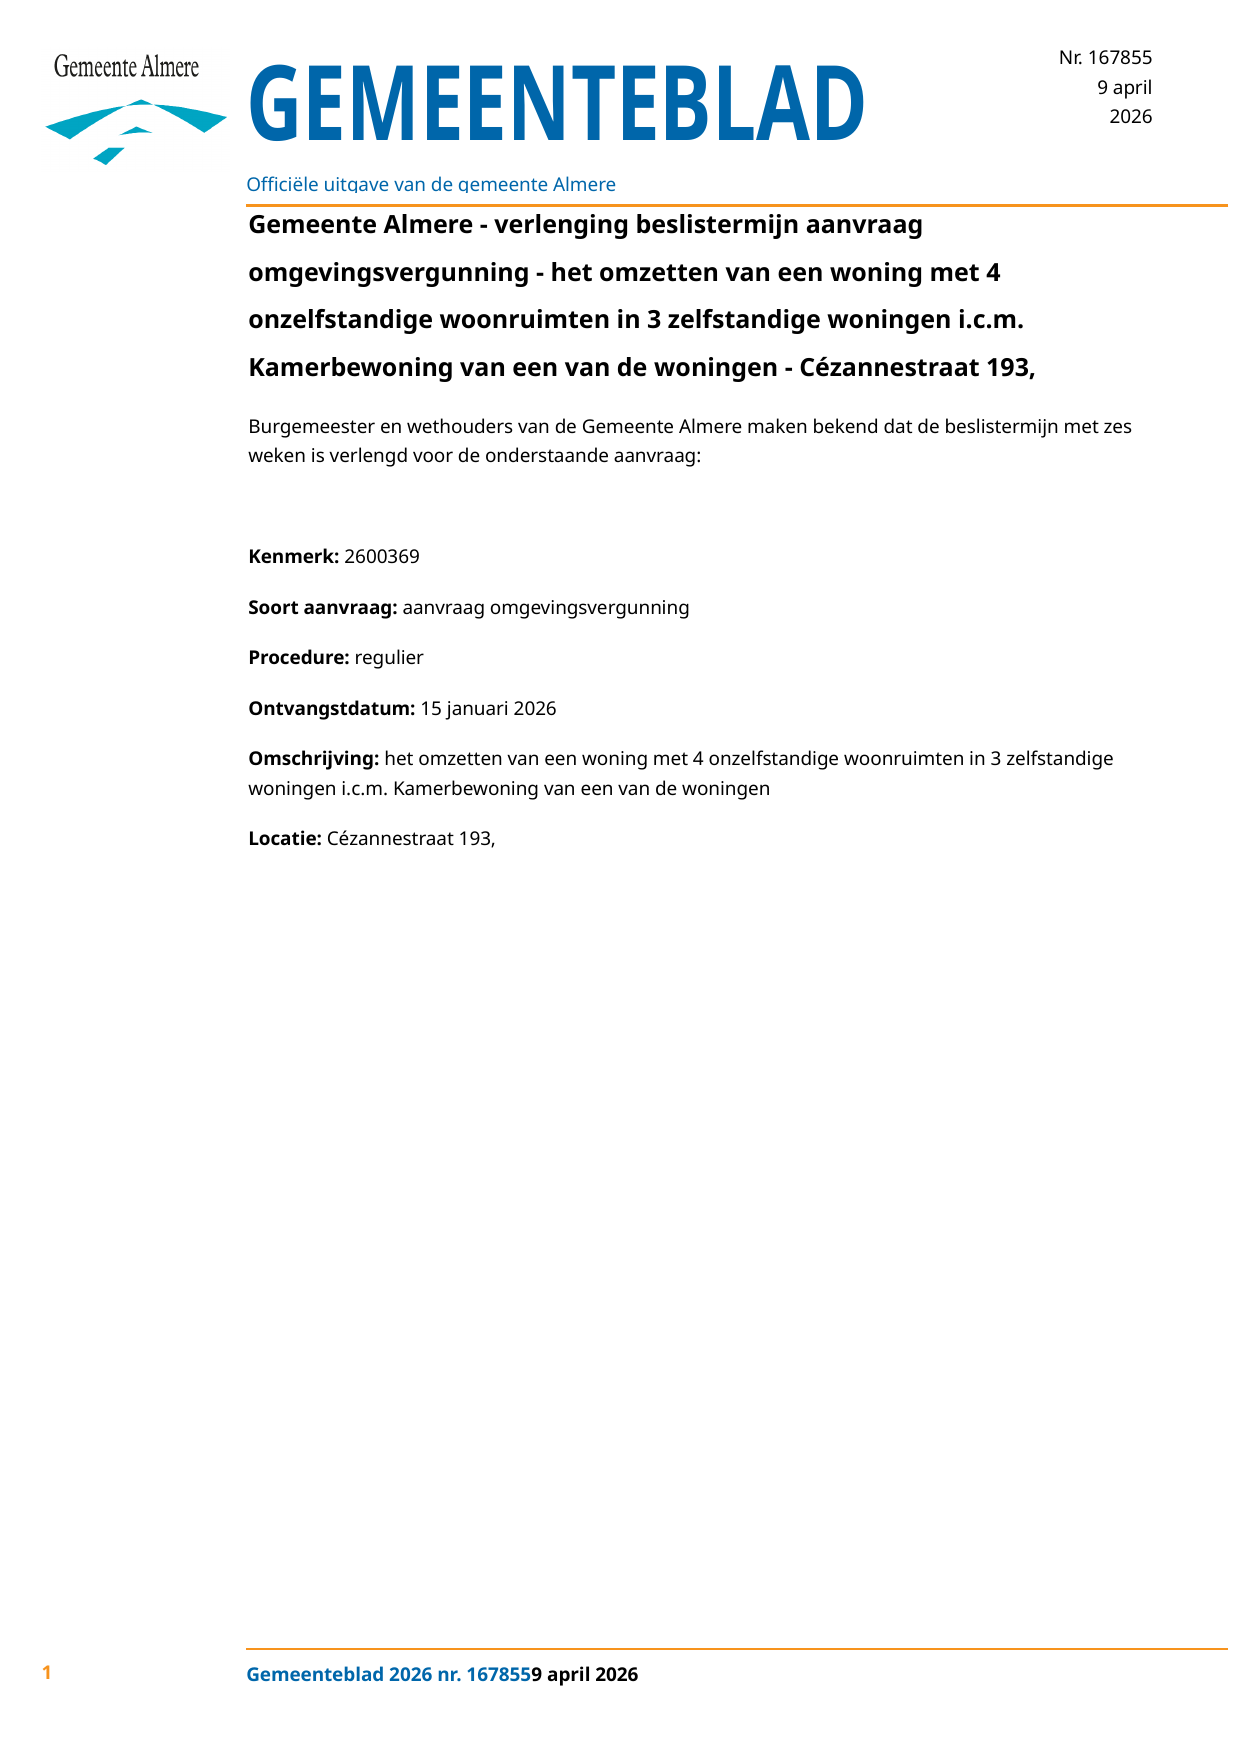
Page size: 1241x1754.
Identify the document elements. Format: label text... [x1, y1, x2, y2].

text Kenmerk: 2600369 [248, 543, 1152, 569]
text Ontvangstdatum: 15 januari 2026 [248, 695, 1152, 721]
text Locatie: Cézannestraat 193, [248, 825, 1152, 851]
text Burgemeester en wethouders van de Gemeente Almere maken bekend dat de beslistermijn met zes weken is verlengd voor de onderstaande aanvraag: [248, 413, 1152, 468]
text Gemeente Almere - verlenging beslistermijn aanvraag omgevingsvergunning - het omzetten van een woning met 4 onzelfstandige woonruimten in 3 zelfstandige woningen i.c.m. Kamerbewoning van een van de woningen - Cézannestraat 193, [248, 207, 1152, 384]
text Soort aanvraag: aanvraag omgevingsvergunning [248, 594, 1152, 620]
text Procedure: regulier [248, 644, 1152, 670]
text Omschrijving: het omzetten van een woning met 4 onzelfstandige woonruimten in 3 zelfstandige woningen i.c.m. Kamerbewoning van een van de woningen [248, 745, 1152, 801]
picture [41, 47, 231, 172]
